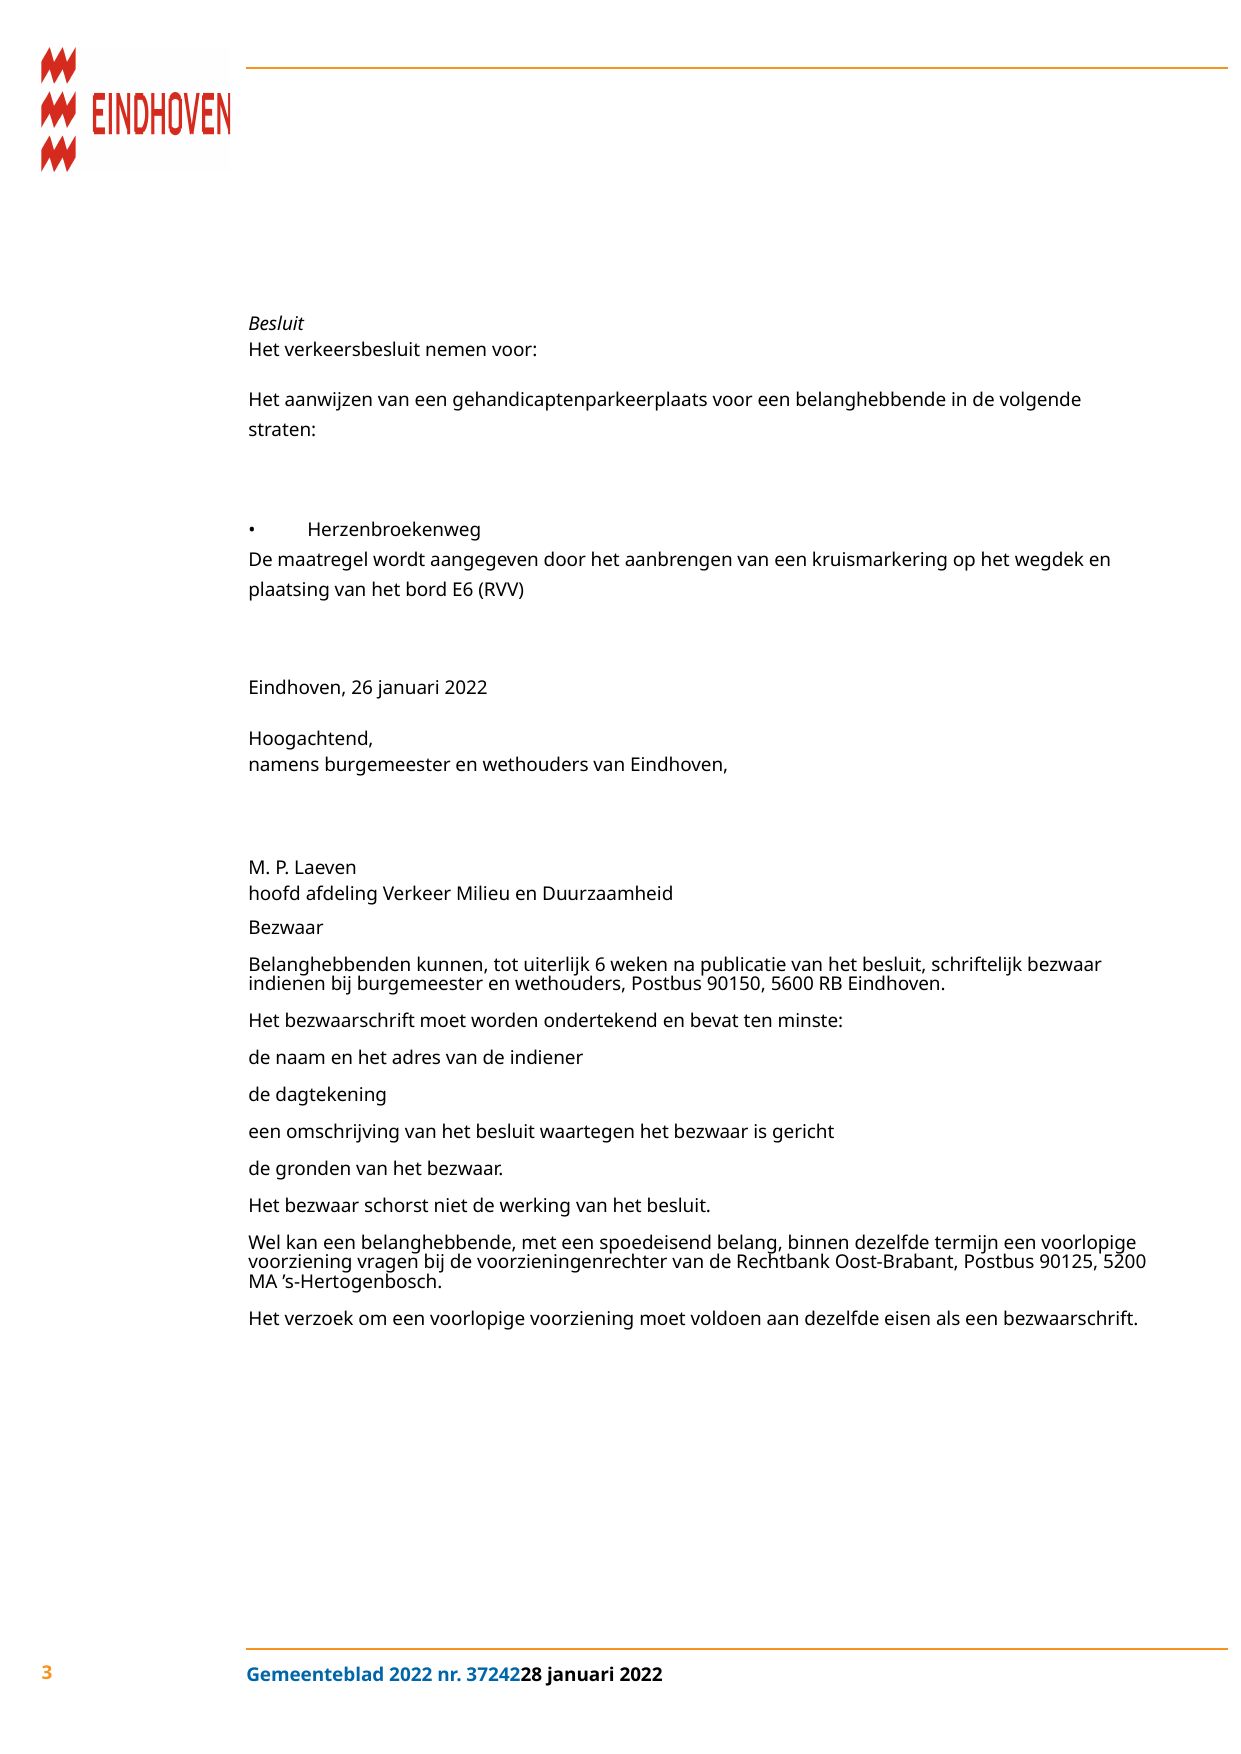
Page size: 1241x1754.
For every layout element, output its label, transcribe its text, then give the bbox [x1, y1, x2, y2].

text Eindhoven, 26 januari 2022 [248, 674, 1152, 700]
text de gronden van het bezwaar. [248, 1160, 1152, 1179]
list Herzenbroekenweg [248, 517, 1152, 542]
text De maatregel wordt aangegeven door het aanbrengen van een kruismarkering op het wegdek en plaatsing van het bord E6 (RVV) [248, 546, 1152, 601]
text de naam en het adres van de indiener [248, 1049, 1152, 1069]
text een omschrijving van het besluit waartegen het bezwaar is gericht [248, 1123, 1152, 1143]
picture [41, 47, 231, 172]
text namens burgemeester en wethouders van Eindhoven, [248, 751, 1152, 777]
text Besluit [248, 310, 1152, 336]
text Belanghebbenden kunnen, tot uiterlijk 6 weken na publicatie van het besluit, schriftelijk bezwaar indienen bij burgemeester en wethouders, Postbus 90150, 5600 RB Eindhoven. [248, 956, 1152, 995]
text Het aanwijzen van een gehandicaptenparkeerplaats voor een belanghebbende in de volgende straten: [248, 386, 1152, 441]
text Wel kan een belanghebbende, met een spoedeisend belang, binnen dezelfde termijn een voorlopige voorziening vragen bij de voorzieningenrechter van de Rechtbank Oost-Brabant, Postbus 90125, 5200 MA ’s-Hertogenbosch. [248, 1234, 1152, 1292]
text M. P. Laeven [248, 854, 1152, 880]
text Hoogachtend, [248, 725, 1152, 751]
text Het verkeersbesluit nemen voor: [248, 336, 1152, 361]
text Bezwaar [248, 919, 1152, 938]
text Het verzoek om een voorlopige voorziening moet voldoen aan dezelfde eisen als een bezwaarschrift. [248, 1310, 1152, 1329]
text Het bezwaar schorst niet de werking van het besluit. [248, 1197, 1152, 1217]
text Het bezwaarschrift moet worden ondertekend en bevat ten minste: [248, 1012, 1152, 1032]
text hoofd afdeling Verkeer Milieu en Duurzaamheid [248, 880, 1152, 906]
text de dagtekening [248, 1086, 1152, 1106]
